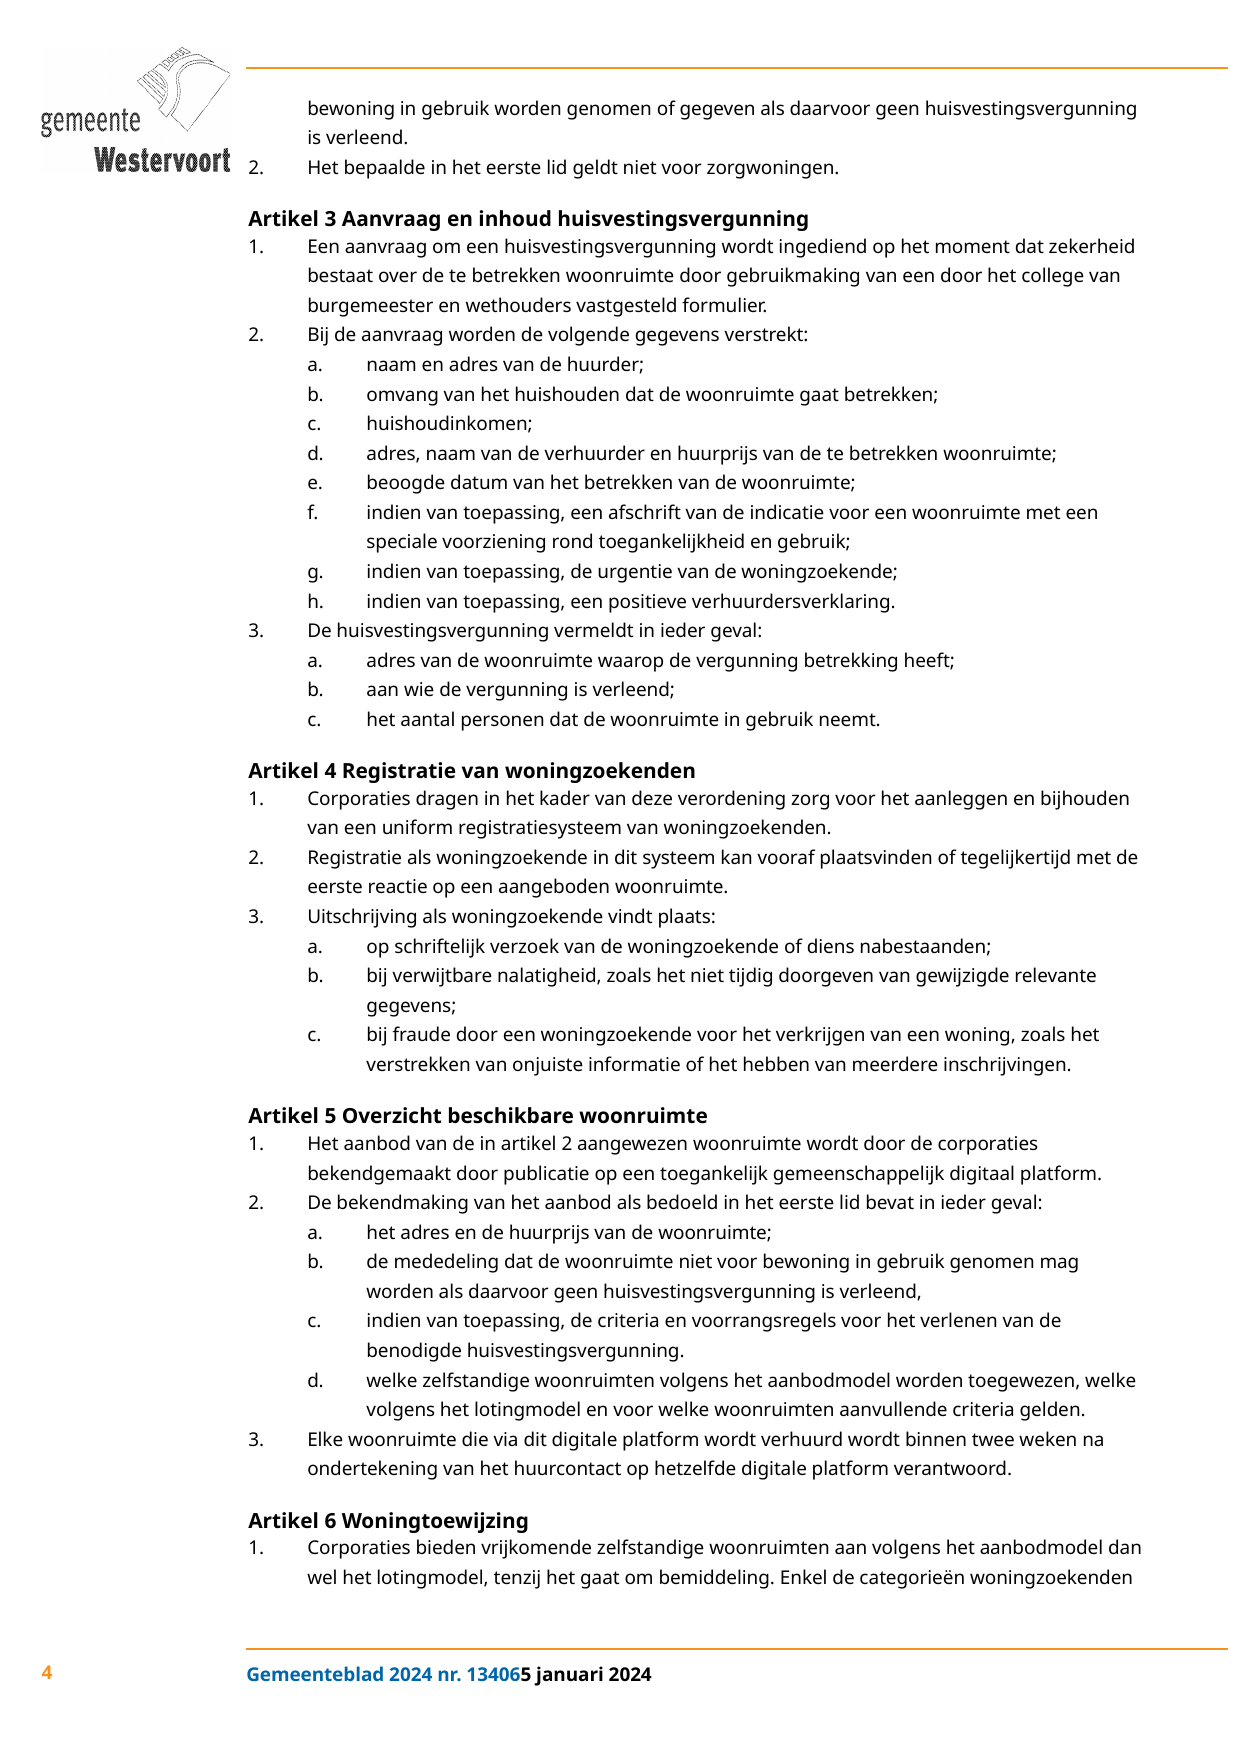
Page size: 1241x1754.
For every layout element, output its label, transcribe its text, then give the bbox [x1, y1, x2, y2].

text Artikel 4 Registratie van woningzoekenden [248, 757, 1152, 785]
list Uitschrijving als woningzoekende vindt plaats: [248, 903, 1152, 929]
list Registratie als woningzoekende in dit systeem kan vooraf plaatsvinden of tegelijkertijd met de eerste reactie op een aangeboden woonruimte. [248, 844, 1152, 899]
list naam en adres van de huurder; [307, 351, 1152, 377]
list de mededeling dat de woonruimte niet voor bewoning in gebruik genomen mag worden als daarvoor geen huisvestingsvergunning is verleend, [307, 1248, 1152, 1304]
list op schriftelijk verzoek van de woningzoekende of diens nabestaanden; [307, 933, 1152, 959]
list welke zelfstandige woonruimten volgens het aanbodmodel worden toegewezen, welke volgens het lotingmodel en voor welke woonruimten aanvullende criteria gelden. [307, 1367, 1152, 1422]
list het aantal personen dat de woonruimte in gebruik neemt. [307, 706, 1152, 732]
list aan wie de vergunning is verleend; [307, 677, 1152, 702]
list adres van de woonruimte waarop de vergunning betrekking heeft; [307, 647, 1152, 673]
list bij verwijtbare nalatigheid, zoals het niet tijdig doorgeven van gewijzigde relevante gegevens; [307, 962, 1152, 1018]
picture [41, 47, 231, 172]
list indien van toepassing, de urgentie van de woningzoekende; [307, 558, 1152, 584]
text Artikel 5 Overzicht beschikbare woonruimte [248, 1102, 1152, 1130]
list De huisvestingsvergunning vermeldt in ieder geval: [248, 617, 1152, 643]
list adres, naam van de verhuurder en huurprijs van de te betrekken woonruimte; [307, 440, 1152, 466]
list het adres en de huurprijs van de woonruimte; [307, 1219, 1152, 1244]
list Elke woonruimte die via dit digitale platform wordt verhuurd wordt binnen twee weken na ondertekening van het huurcontact op hetzelfde digitale platform verantwoord. [248, 1426, 1152, 1481]
list Het bepaalde in het eerste lid geldt niet voor zorgwoningen. [248, 154, 1152, 180]
list indien van toepassing, een positieve verhuurdersverklaring. [307, 588, 1152, 613]
list bij fraude door een woningzoekende voor het verkrijgen van een woning, zoals het verstrekken van onjuiste informatie of het hebben van meerdere inschrijvingen. [307, 1022, 1152, 1077]
text Artikel 6 Woningtoewijzing [248, 1506, 1152, 1534]
text Artikel 3 Aanvraag en inhoud huisvestingsvergunning [248, 204, 1152, 233]
list De bekendmaking van het aanbod als bedoeld in het eerste lid bevat in ieder geval: [248, 1189, 1152, 1215]
list Een aanvraag om een huisvestingsvergunning wordt ingediend op het moment dat zekerheid bestaat over de te betrekken woonruimte door gebruikmaking van een door het college van burgemeester en wethouders vastgesteld formulier. [248, 233, 1152, 318]
list Het aanbod van de in artikel 2 aangewezen woonruimte wordt door de corporaties bekendgemaakt door publicatie op een toegankelijk gemeenschappelijk digitaal platform. [248, 1130, 1152, 1185]
list Bij de aanvraag worden de volgende gegevens verstrekt: [248, 322, 1152, 347]
list beoogde datum van het betrekken van de woonruimte; [307, 469, 1152, 495]
list huishoudinkomen; [307, 410, 1152, 436]
list omvang van het huishouden dat de woonruimte gaat betrekken; [307, 381, 1152, 406]
list Corporaties bieden vrijkomende zelfstandige woonruimten aan volgens het aanbodmodel dan wel het lotingmodel, tenzij het gaat om bemiddeling. Enkel de categorieën woningzoekenden [248, 1534, 1152, 1590]
list Corporaties dragen in het kader van deze verordening zorg voor het aanleggen en bijhouden van een uniform registratiesysteem van woningzoekenden. [248, 785, 1152, 840]
list indien van toepassing, een afschrift van de indicatie voor een woonruimte met een speciale voorziening rond toegankelijkheid en gebruik; [307, 499, 1152, 554]
list indien van toepassing, de criteria en voorrangsregels voor het verlenen van de benodigde huisvestingsvergunning. [307, 1308, 1152, 1363]
list bewoning in gebruik worden genomen of gegeven als daarvoor geen huisvestingsvergunning is verleend. [248, 95, 1152, 150]
